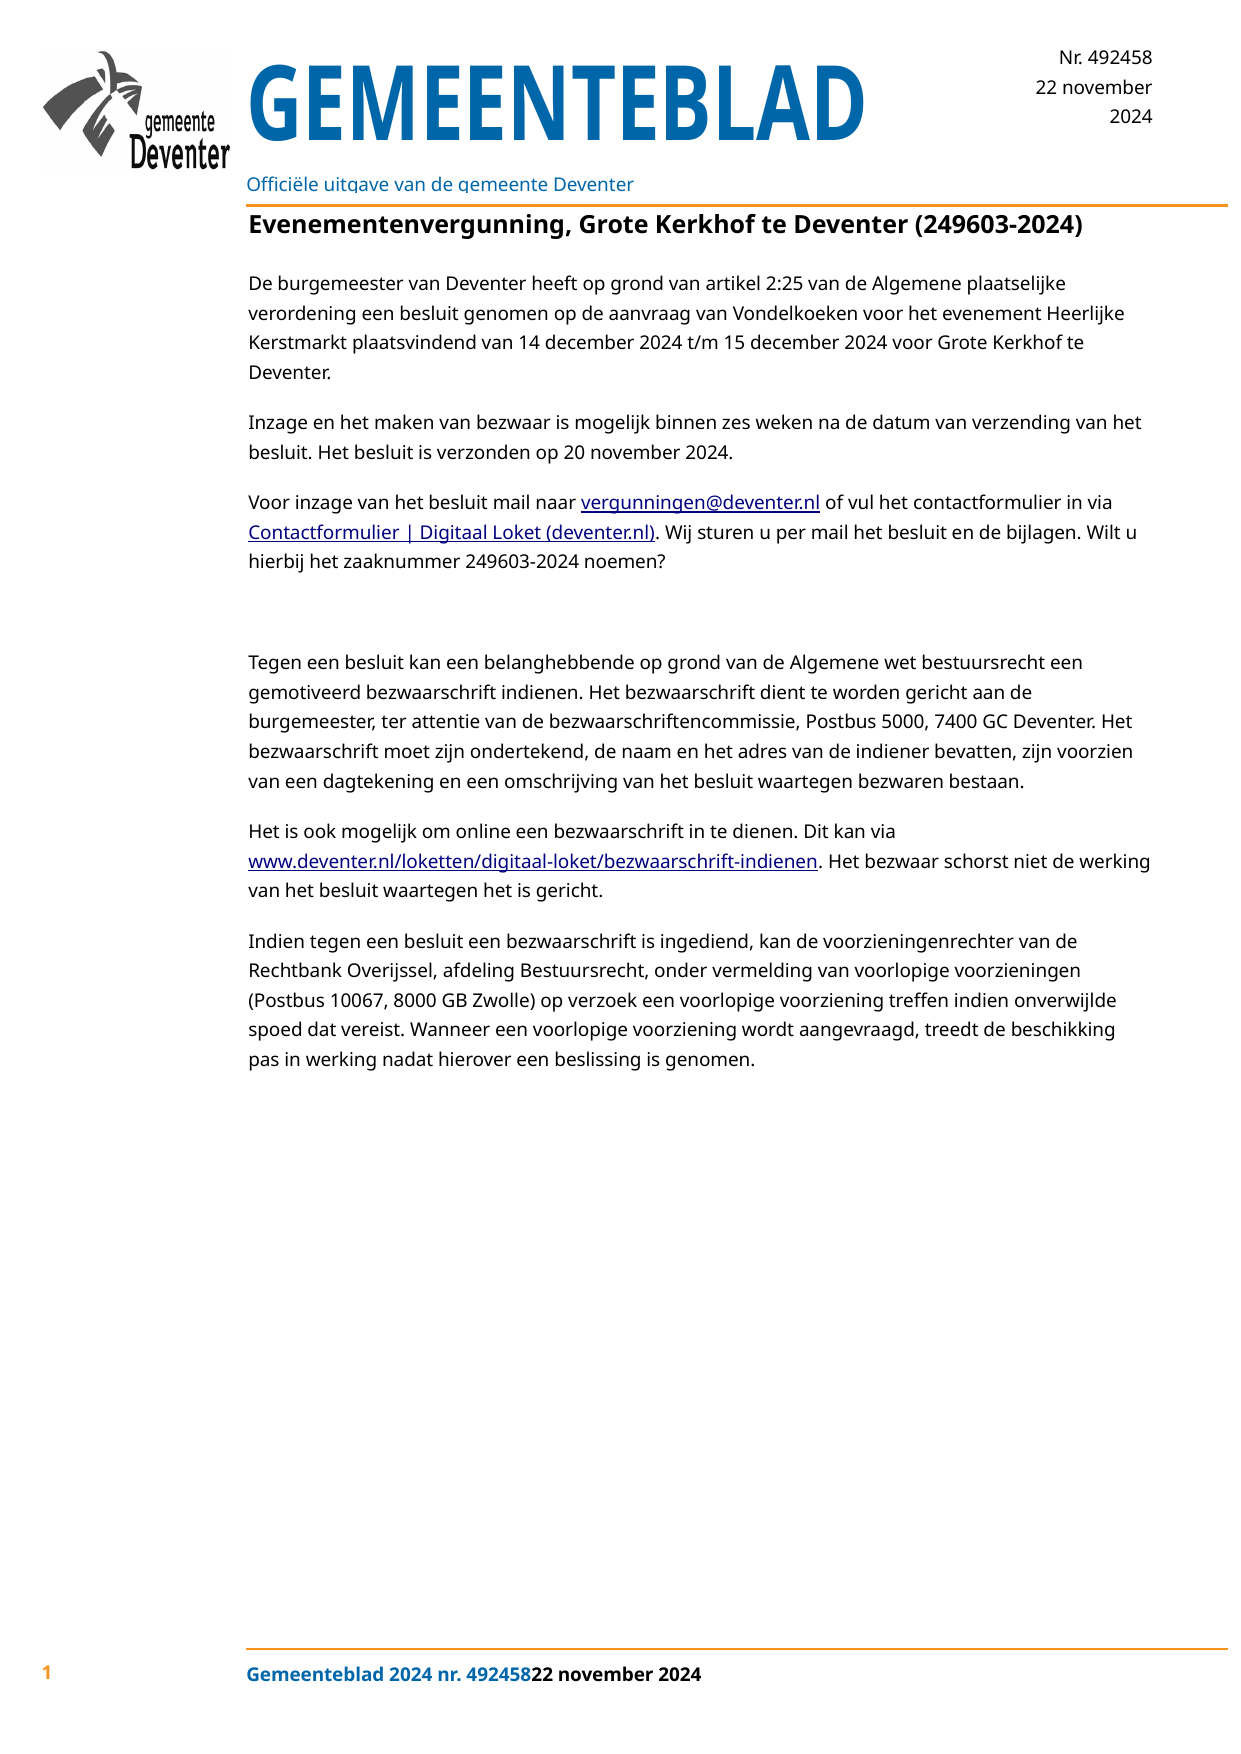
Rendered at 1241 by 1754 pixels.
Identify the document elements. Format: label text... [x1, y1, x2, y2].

picture [41, 47, 231, 172]
text Het is ook mogelijk om online een bezwaarschrift in te dienen. Dit kan via www.deventer.nl/loketten/digitaal-loket/bezwaarschrift-indienen. Het bezwaar schorst niet de werking van het besluit waartegen het is gericht. [248, 818, 1152, 903]
text Voor inzage van het besluit mail naar vergunningen@deventer.nl of vul het contactformulier in via Contactformulier | Digitaal Loket (deventer.nl). Wij sturen u per mail het besluit en de bijlagen. Wilt u hierbij het zaaknummer 249603-2024 noemen? [248, 489, 1152, 574]
text De burgemeester van Deventer heeft op grond van artikel 2:25 van de Algemene plaatselijke verordening een besluit genomen op de aanvraag van Vondelkoeken voor het evenement Heerlijke Kerstmarkt plaatsvindend van 14 december 2024 t/m 15 december 2024 voor Grote Kerkhof te Deventer. [248, 270, 1152, 385]
text Tegen een besluit kan een belanghebbende op grond van de Algemene wet bestuursrecht een gemotiveerd bezwaarschrift indienen. Het bezwaarschrift dient te worden gericht aan de burgemeester, ter attentie van de bezwaarschriftencommissie, Postbus 5000, 7400 GC Deventer. Het bezwaarschrift moet zijn ondertekend, de naam en het adres van de indiener bevatten, zijn voorzien van een dagtekening en een omschrijving van het besluit waartegen bezwaren bestaan. [248, 649, 1152, 793]
text Indien tegen een besluit een bezwaarschrift is ingediend, kan de voorzieningenrechter van de Rechtbank Overijssel, afdeling Bestuursrecht, onder vermelding van voorlopige voorzieningen (Postbus 10067, 8000 GB Zwolle) op verzoek een voorlopige voorziening treffen indien onverwijlde spoed dat vereist. Wanneer een voorlopige voorziening wordt aangevraagd, treedt de beschikking pas in werking nadat hierover een beslissing is genomen. [248, 928, 1152, 1072]
text Evenementenvergunning, Grote Kerkhof te Deventer (249603-2024) [248, 207, 1152, 241]
text Inzage en het maken van bezwaar is mogelijk binnen zes weken na de datum van verzending van het besluit. Het besluit is verzonden op 20 november 2024. [248, 409, 1152, 465]
